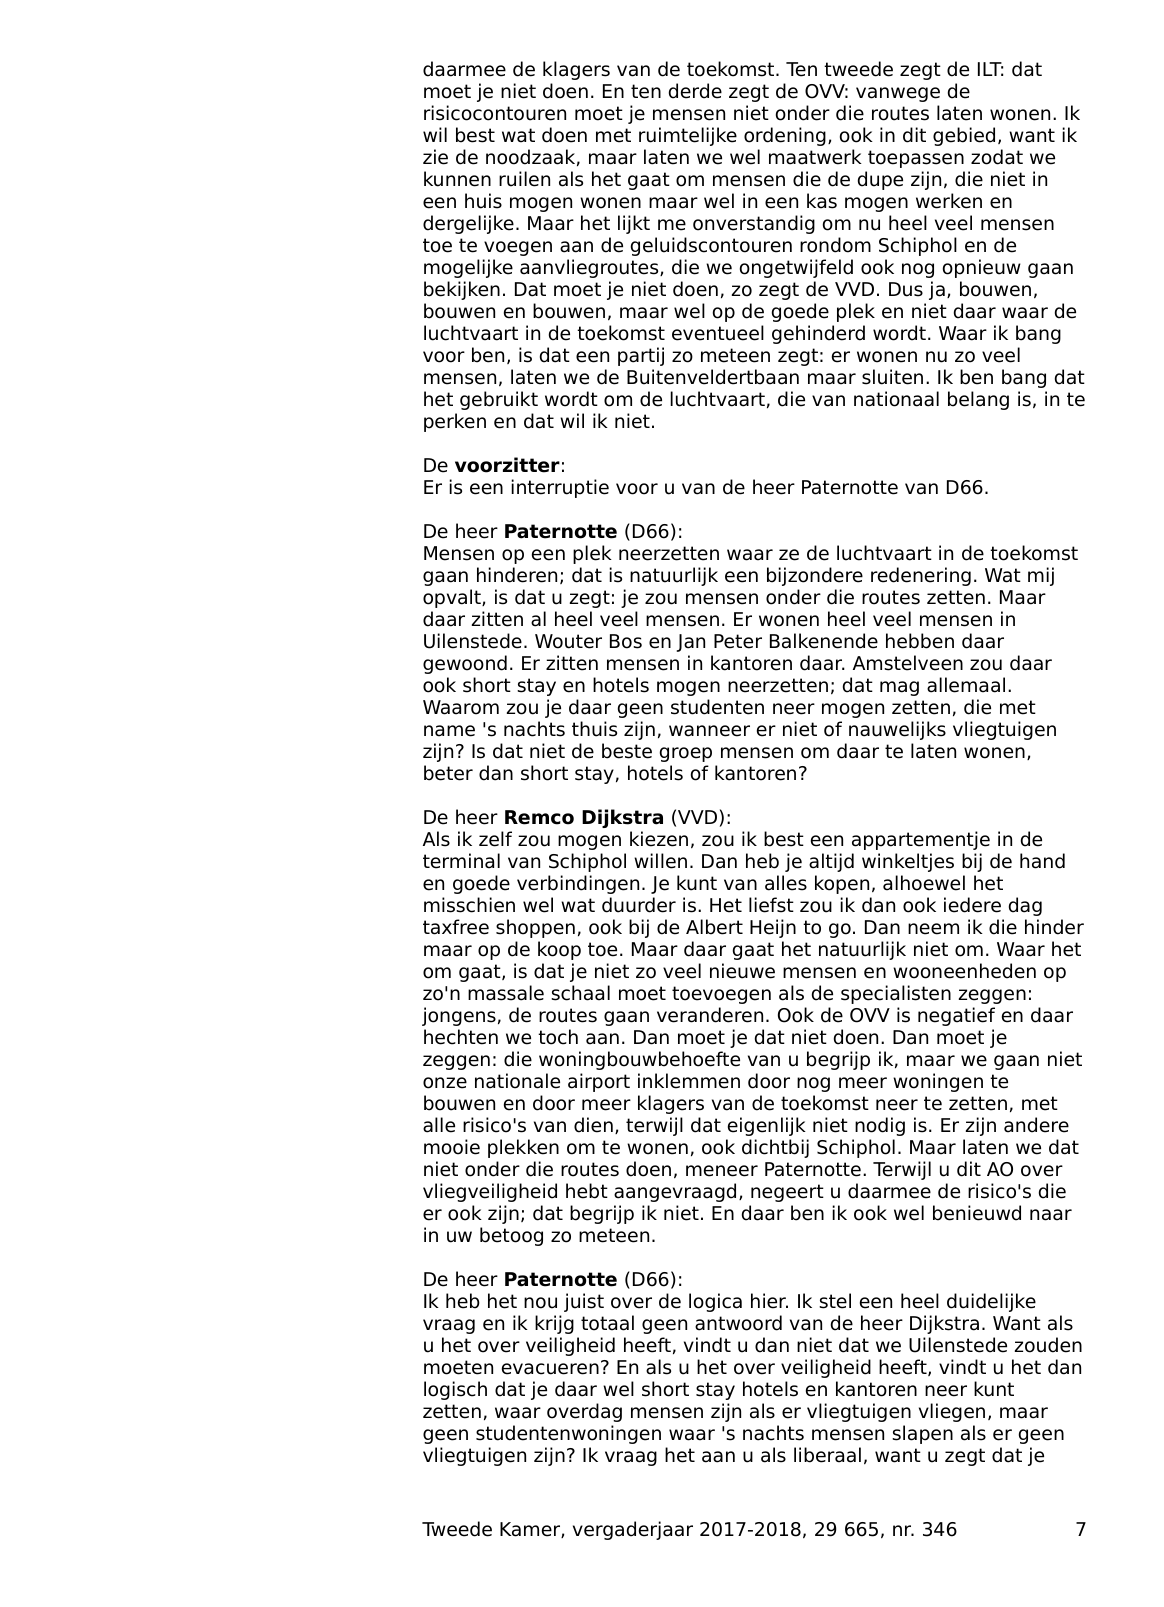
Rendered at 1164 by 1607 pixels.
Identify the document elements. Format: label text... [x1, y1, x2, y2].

text De heer Paternotte (D66): [422, 1269, 1087, 1291]
text Er is een interruptie voor u van de heer Paternotte van D66. [422, 477, 1087, 499]
text Als ik zelf zou mogen kiezen, zou ik best een appartementje in de terminal van Schiphol willen. Dan heb je altijd winkeltjes bij de hand en goede verbindingen. Je kunt van alles kopen, alhoewel het misschien wel wat duurder is. Het liefst zou ik dan ook iedere dag taxfree shoppen, ook bij de Albert Heijn to go. Dan neem ik die hinder maar op de koop toe. Maar daar gaat het natuurlijk niet om. Waar het om gaat, is dat je niet zo veel nieuwe mensen en wooneenheden op zo'n massale schaal moet toevoegen als de specialisten zeggen: jongens, de routes gaan veranderen. Ook de OVV is negatief en daar hechten we toch aan. Dan moet je dat niet doen. Dan moet je zeggen: die woningbouwbehoefte van u begrijp ik, maar we gaan niet onze nationale airport inklemmen door nog meer woningen te bouwen en door meer klagers van de toekomst neer te zetten, met alle risico's van dien, terwijl dat eigenlijk niet nodig is. Er zijn andere mooie plekken om te wonen, ook dichtbij Schiphol. Maar laten we dat niet onder die routes doen, meneer Paternotte. Terwijl u dit AO over vliegveiligheid hebt aangevraagd, negeert u daarmee de risico's die er ook zijn; dat begrijp ik niet. En daar ben ik ook wel benieuwd naar in uw betoog zo meteen. [422, 829, 1087, 1247]
text Ik heb het nou juist over de logica hier. Ik stel een heel duidelijke vraag en ik krijg totaal geen antwoord van de heer Dijkstra. Want als u het over veiligheid heeft, vindt u dan niet dat we Uilenstede zouden moeten evacueren? En als u het over veiligheid heeft, vindt u het dan logisch dat je daar wel short stay hotels en kantoren neer kunt zetten, waar overdag mensen zijn als er vliegtuigen vliegen, maar geen studentenwoningen waar 's nachts mensen slapen als er geen vliegtuigen zijn? Ik vraag het aan u als liberaal, want u zegt dat je [422, 1291, 1087, 1467]
text daarmee de klagers van de toekomst. Ten tweede zegt de ILT: dat moet je niet doen. En ten derde zegt de OVV: vanwege de risicocontouren moet je mensen niet onder die routes laten wonen. Ik wil best wat doen met ruimtelijke ordening, ook in dit gebied, want ik zie de noodzaak, maar laten we wel maatwerk toepassen zodat we kunnen ruilen als het gaat om mensen die de dupe zijn, die niet in een huis mogen wonen maar wel in een kas mogen werken en dergelijke. Maar het lijkt me onverstandig om nu heel veel mensen toe te voegen aan de geluidscontouren rondom Schiphol en de mogelijke aanvliegroutes, die we ongetwijfeld ook nog opnieuw gaan bekijken. Dat moet je niet doen, zo zegt de VVD. Dus ja, bouwen, bouwen en bouwen, maar wel op de goede plek en niet daar waar de luchtvaart in de toekomst eventueel gehinderd wordt. Waar ik bang voor ben, is dat een partij zo meteen zegt: er wonen nu zo veel mensen, laten we de Buitenveldertbaan maar sluiten. Ik ben bang dat het gebruikt wordt om de luchtvaart, die van nationaal belang is, in te perken en dat wil ik niet. [422, 59, 1087, 433]
text Mensen op een plek neerzetten waar ze de luchtvaart in de toekomst gaan hinderen; dat is natuurlijk een bijzondere redenering. Wat mij opvalt, is dat u zegt: je zou mensen onder die routes zetten. Maar daar zitten al heel veel mensen. Er wonen heel veel mensen in Uilenstede. Wouter Bos en Jan Peter Balkenende hebben daar gewoond. Er zitten mensen in kantoren daar. Amstelveen zou daar ook short stay en hotels mogen neerzetten; dat mag allemaal. Waarom zou je daar geen studenten neer mogen zetten, die met name 's nachts thuis zijn, wanneer er niet of nauwelijks vliegtuigen zijn? Is dat niet de beste groep mensen om daar te laten wonen, beter dan short stay, hotels of kantoren? [422, 543, 1087, 785]
text De heer Paternotte (D66): [422, 521, 1087, 543]
text De heer Remco Dijkstra (VVD): [422, 807, 1087, 829]
text De voorzitter: [422, 455, 1087, 477]
